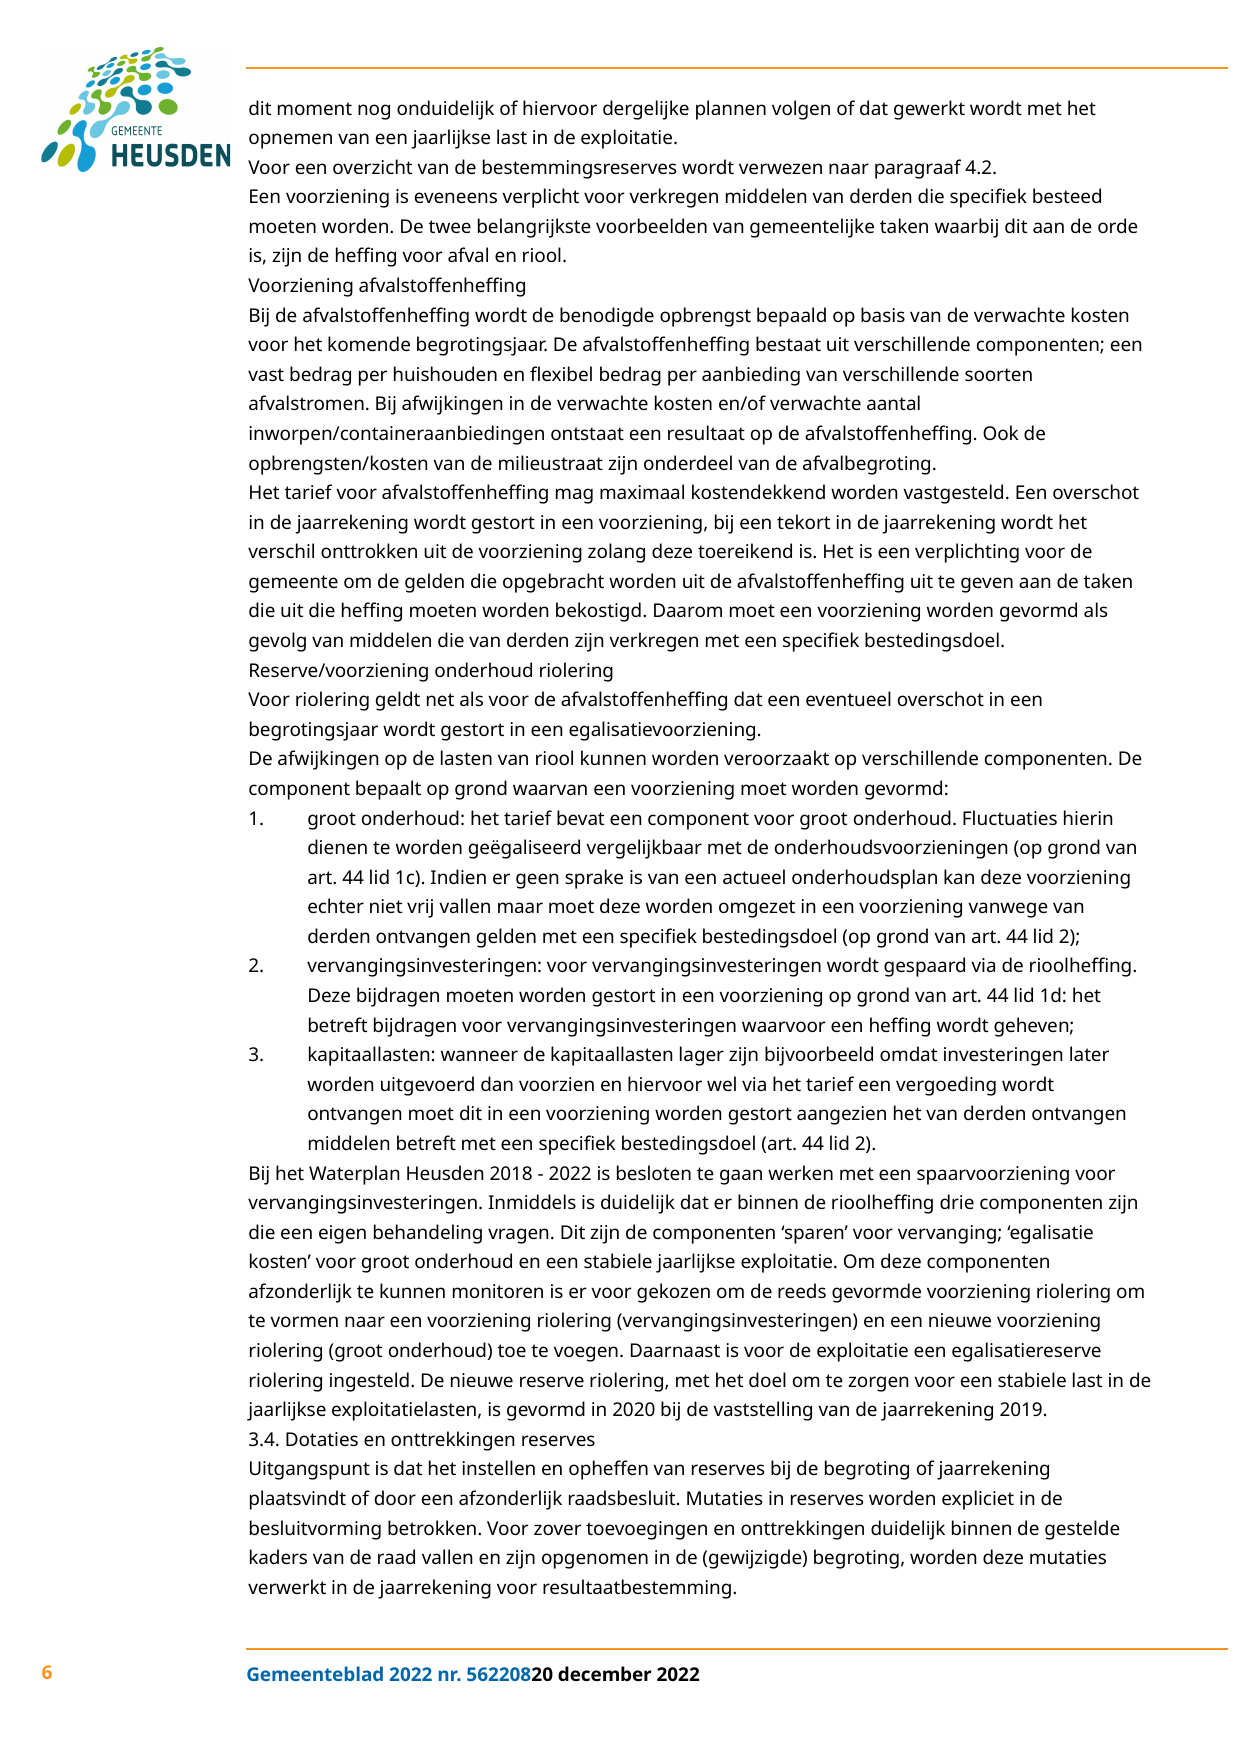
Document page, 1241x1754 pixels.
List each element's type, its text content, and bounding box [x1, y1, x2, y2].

list vervangingsinvesteringen: voor vervangingsinvesteringen wordt gespaard via de rioolheffing. Deze bijdragen moeten worden gestort in een voorziening op grond van art. 44 lid 1d: het betreft bijdragen voor vervangingsinvesteringen waarvoor een heffing wordt geheven; [248, 953, 1152, 1038]
text Reserve/voorziening onderhoud riolering [248, 657, 1152, 683]
text Een voorziening is eveneens verplicht voor verkregen middelen van derden die specifiek besteed moeten worden. De twee belangrijkste voorbeelden van gemeentelijke taken waarbij dit aan de orde is, zijn de heffing voor afval en riool. [248, 183, 1152, 268]
text Bij de afvalstoffenheffing wordt de benodigde opbrengst bepaald op basis van de verwachte kosten voor het komende begrotingsjaar. De afvalstoffenheffing bestaat uit verschillende componenten; een vast bedrag per huishouden en flexibel bedrag per aanbieding van verschillende soorten afvalstromen. Bij afwijkingen in de verwachte kosten en/of verwachte aantal inworpen/containeraanbiedingen ontstaat een resultaat op de afvalstoffenheffing. Ook de opbrengsten/kosten van de milieustraat zijn onderdeel van de afvalbegroting. [248, 302, 1152, 476]
picture [41, 47, 231, 172]
text dit moment nog onduidelijk of hiervoor dergelijke plannen volgen of dat gewerkt wordt met het opnemen van een jaarlijkse last in de exploitatie. [248, 95, 1152, 150]
text Bij het Waterplan Heusden 2018 - 2022 is besloten te gaan werken met een spaarvoorziening voor vervangingsinvesteringen. Inmiddels is duidelijk dat er binnen de rioolheffing drie componenten zijn die een eigen behandeling vragen. Dit zijn de componenten ‘sparen’ voor vervanging; ‘egalisatie kosten’ voor groot onderhoud en een stabiele jaarlijkse exploitatie. Om deze componenten afzonderlijk te kunnen monitoren is er voor gekozen om de reeds gevormde voorziening riolering om te vormen naar een voorziening riolering (vervangingsinvesteringen) en een nieuwe voorziening riolering (groot onderhoud) toe te voegen. Daarnaast is voor de exploitatie een egalisatiereserve riolering ingesteld. De nieuwe reserve riolering, met het doel om te zorgen voor een stabiele last in de jaarlijkse exploitatielasten, is gevormd in 2020 bij de vaststelling van de jaarrekening 2019. [248, 1160, 1152, 1422]
text Voorziening afvalstoffenheffing [248, 272, 1152, 298]
list groot onderhoud: het tarief bevat een component voor groot onderhoud. Fluctuaties hierin dienen te worden geëgaliseerd vergelijkbaar met de onderhoudsvoorzieningen (op grond van art. 44 lid 1c). Indien er geen sprake is van een actueel onderhoudsplan kan deze voorziening echter niet vrij vallen maar moet deze worden omgezet in een voorziening vanwege van derden ontvangen gelden met een specifiek bestedingsdoel (op grond van art. 44 lid 2); [248, 805, 1152, 949]
text Uitgangspunt is dat het instellen en opheffen van reserves bij de begroting of jaarrekening plaatsvindt of door een afzonderlijk raadsbesluit. Mutaties in reserves worden expliciet in de besluitvorming betrokken. Voor zover toevoegingen en onttrekkingen duidelijk binnen de gestelde kaders van de raad vallen en zijn opgenomen in de (gewijzigde) begroting, worden deze mutaties verwerkt in de jaarrekening voor resultaatbestemming. [248, 1456, 1152, 1600]
text 3.4. Dotaties en onttrekkingen reserves [248, 1426, 1152, 1452]
list kapitaallasten: wanneer de kapitaallasten lager zijn bijvoorbeeld omdat investeringen later worden uitgevoerd dan voorzien en hiervoor wel via het tarief een vergoeding wordt ontvangen moet dit in een voorziening worden gestort aangezien het van derden ontvangen middelen betreft met een specifiek bestedingsdoel (art. 44 lid 2). [248, 1041, 1152, 1156]
text Voor een overzicht van de bestemmingsreserves wordt verwezen naar paragraaf 4.2. [248, 154, 1152, 180]
text De afwijkingen op de lasten van riool kunnen worden veroorzaakt op verschillende componenten. De component bepaalt op grond waarvan een voorziening moet worden gevormd: [248, 746, 1152, 801]
text Het tarief voor afvalstoffenheffing mag maximaal kostendekkend worden vastgesteld. Een overschot in de jaarrekening wordt gestort in een voorziening, bij een tekort in de jaarrekening wordt het verschil onttrokken uit de voorziening zolang deze toereikend is. Het is een verplichting voor de gemeente om de gelden die opgebracht worden uit de afvalstoffenheffing uit te geven aan de taken die uit die heffing moeten worden bekostigd. Daarom moet een voorziening worden gevormd als gevolg van middelen die van derden zijn verkregen met een specifiek bestedingsdoel. [248, 479, 1152, 653]
text Voor riolering geldt net als voor de afvalstoffenheffing dat een eventueel overschot in een begrotingsjaar wordt gestort in een egalisatievoorziening. [248, 686, 1152, 742]
